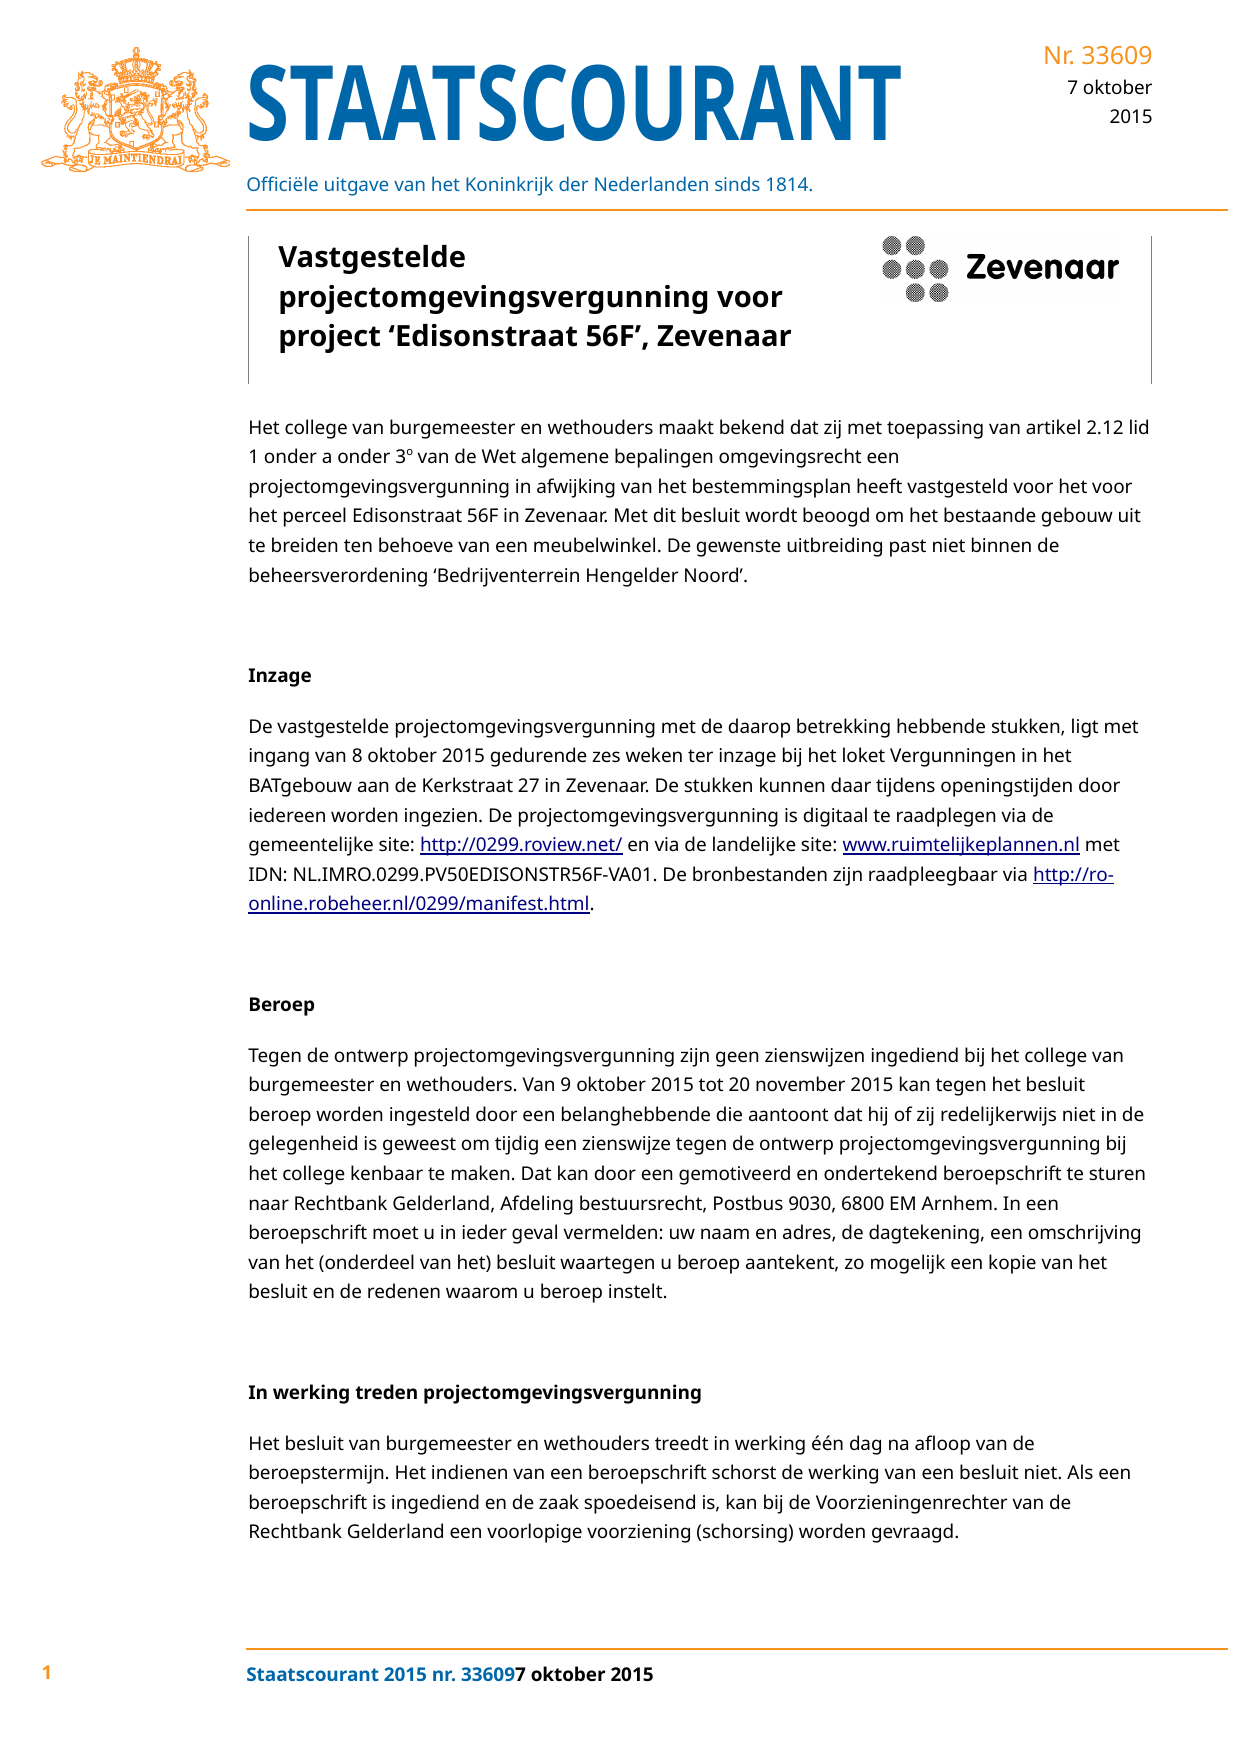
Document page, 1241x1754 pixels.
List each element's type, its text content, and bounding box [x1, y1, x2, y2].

picture [882, 236, 1119, 302]
text Het besluit van burgemeester en wethouders treedt in werking één dag na afloop van de beroepstermijn. Het indienen van een beroepschrift schorst de werking van een besluit niet. Als een beroepschrift is ingediend en de zaak spoedeisend is, kan bij de Voorzieningenrechter van de Rechtbank Gelderland een voorlopige voorziening (schorsing) worden gevraagd. [248, 1430, 1152, 1544]
text De vastgestelde projectomgevingsvergunning met de daarop betrekking hebbende stukken, ligt met ingang van 8 oktober 2015 gedurende zes weken ter inzage bij het loket Vergunningen in het BATgebouw aan de Kerkstraat 27 in Zevenaar. De stukken kunnen daar tijdens openingstijden door iedereen worden ingezien. De projectomgevingsvergunning is digitaal te raadplegen via de gemeentelijke site: http://0299.roview.net/ en via de landelijke site: www.ruimtelijkeplannen.nl met IDN: NL.IMRO.0299.PV50EDISONSTR56F-VA01. De bronbestanden zijn raadpleegbaar via http://ro-online.robeheer.nl/0299/manifest.html. [248, 713, 1152, 916]
text Het college van burgemeester en wethouders maakt bekend dat zij met toepassing van artikel 2.12 lid 1 onder a onder 3o van de Wet algemene bepalingen omgevingsrecht een projectomgevingsvergunning in afwijking van het bestemmingsplan heeft vastgesteld voor het voor het perceel Edisonstraat 56F in Zevenaar. Met dit besluit wordt beoogd om het bestaande gebouw uit te breiden ten behoeve van een meubelwinkel. De gewenste uitbreiding past niet binnen de beheersverordening ‘Bedrijventerrein Hengelder Noord’. [248, 414, 1152, 588]
picture [41, 47, 231, 172]
text In werking treden projectomgevingsvergunning [248, 1379, 1152, 1405]
table_header [850, 236, 1151, 384]
table_header Vastgestelde projectomgevingsvergunning voor project ‘Edisonstraat 56F’, Zevenaar [249, 236, 850, 384]
text Beroep [248, 991, 1152, 1017]
text Inzage [248, 663, 1152, 688]
text Tegen de ontwerp projectomgevingsvergunning zijn geen zienswijzen ingediend bij het college van burgemeester en wethouders. Van 9 oktober 2015 tot 20 november 2015 kan tegen het besluit beroep worden ingesteld door een belanghebbende die aantoont dat hij of zij redelijkerwijs niet in de gelegenheid is geweest om tijdig een zienswijze tegen de ontwerp projectomgevingsvergunning bij het college kenbaar te maken. Dat kan door een gemotiveerd en ondertekend beroepschrift te sturen naar Rechtbank Gelderland, Afdeling bestuursrecht, Postbus 9030, 6800 EM Arnhem. In een beroepschrift moet u in ieder geval vermelden: uw naam en adres, de dagtekening, een omschrijving van het (onderdeel van het) besluit waartegen u beroep aantekent, zo mogelijk een kopie van het besluit en de redenen waarom u beroep instelt. [248, 1042, 1152, 1304]
